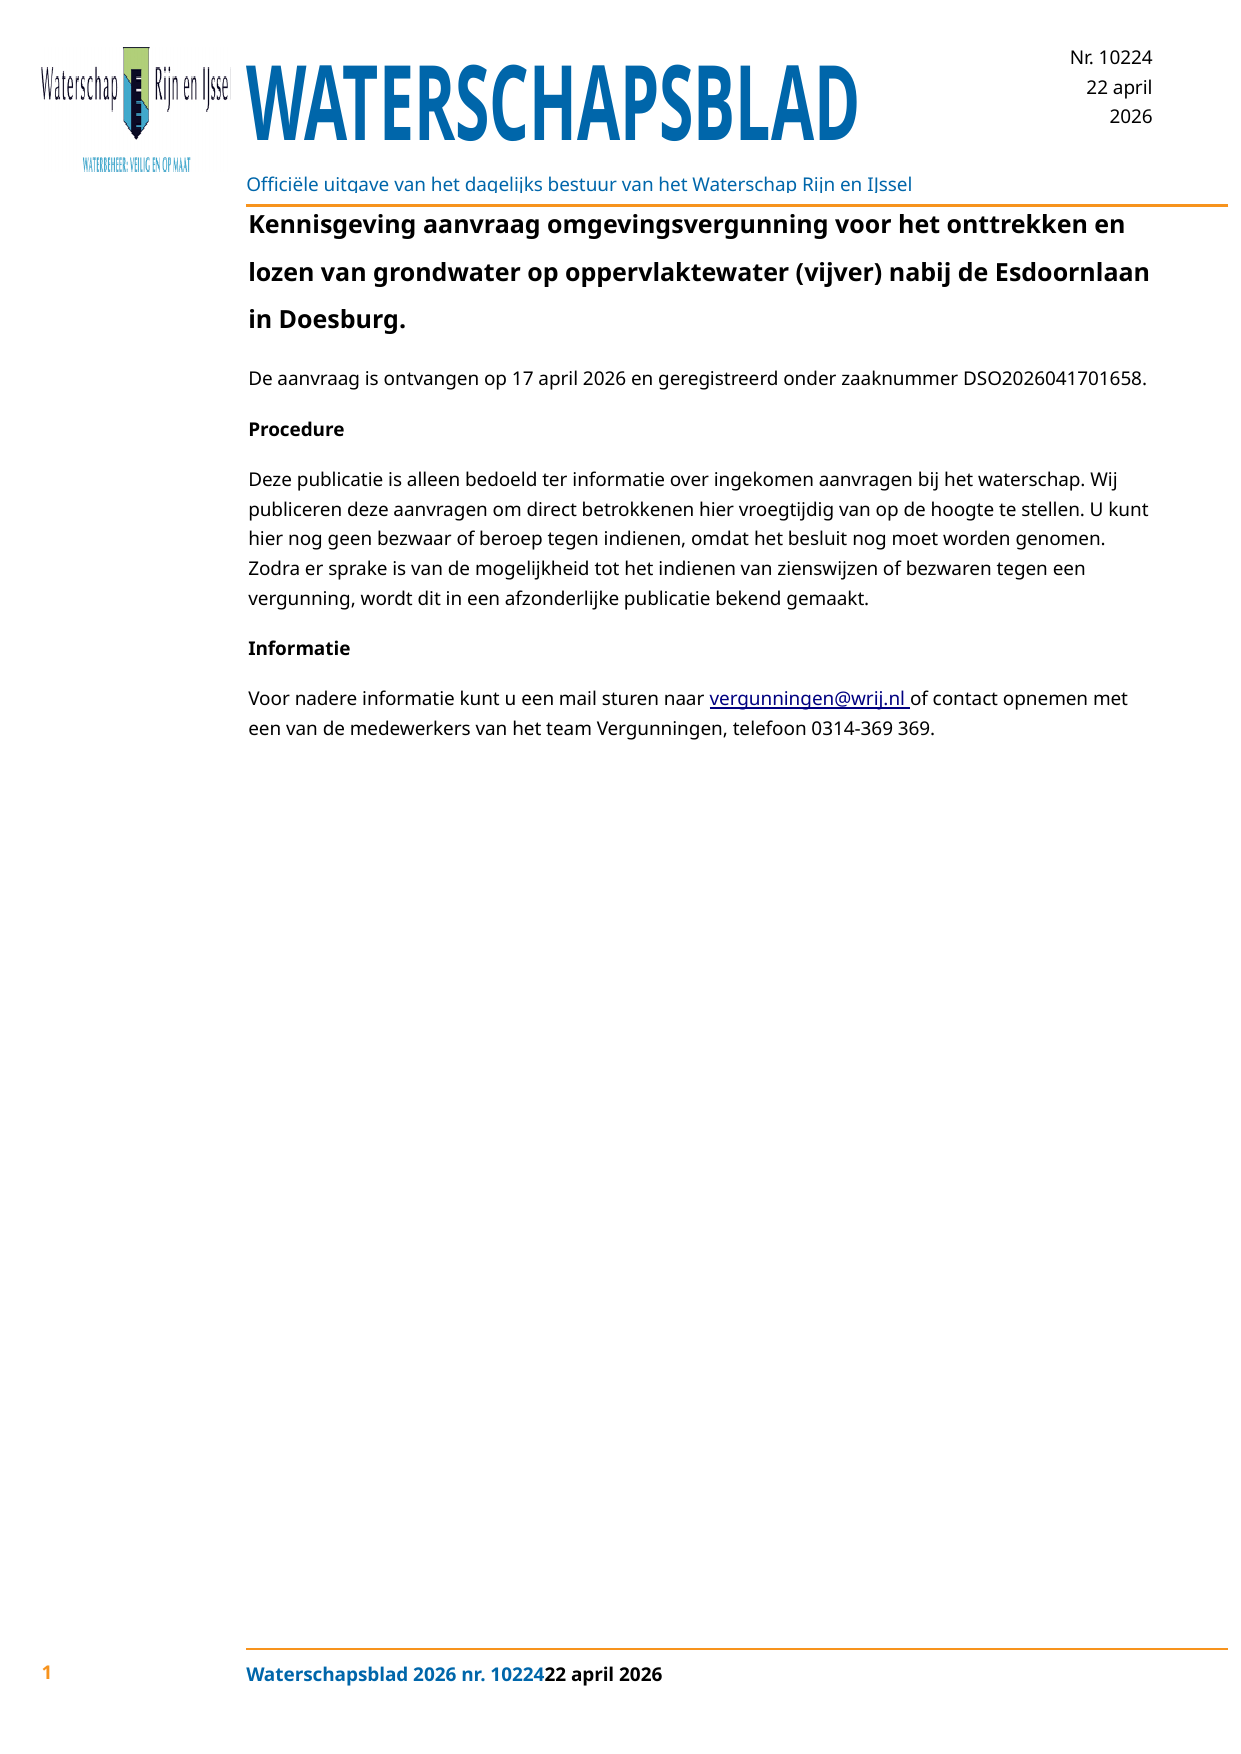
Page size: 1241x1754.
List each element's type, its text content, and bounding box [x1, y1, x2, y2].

text Deze publicatie is alleen bedoeld ter informatie over ingekomen aanvragen bij het waterschap. Wij publiceren deze aanvragen om direct betrokkenen hier vroegtijdig van op de hoogte te stellen. U kunt hier nog geen bezwaar of beroep tegen indienen, omdat het besluit nog moet worden genomen. Zodra er sprake is van de mogelijkheid tot het indienen van zienswijzen of bezwaren tegen een vergunning, wordt dit in een afzonderlijke publicatie bekend gemaakt. [248, 466, 1152, 610]
picture [41, 47, 231, 172]
text Voor nadere informatie kunt u een mail sturen naar vergunningen@wrij.nl of contact opnemen met een van de medewerkers van het team Vergunningen, telefoon 0314-369 369. [248, 686, 1152, 741]
text Procedure [248, 416, 1152, 442]
text Kennisgeving aanvraag omgevingsvergunning voor het onttrekken en lozen van grondwater op oppervlaktewater (vijver) nabij de Esdoornlaan in Doesburg. [248, 207, 1152, 336]
text Informatie [248, 635, 1152, 661]
text De aanvraag is ontvangen op 17 april 2026 en geregistreerd onder zaaknummer DSO2026041701658. [248, 366, 1152, 391]
